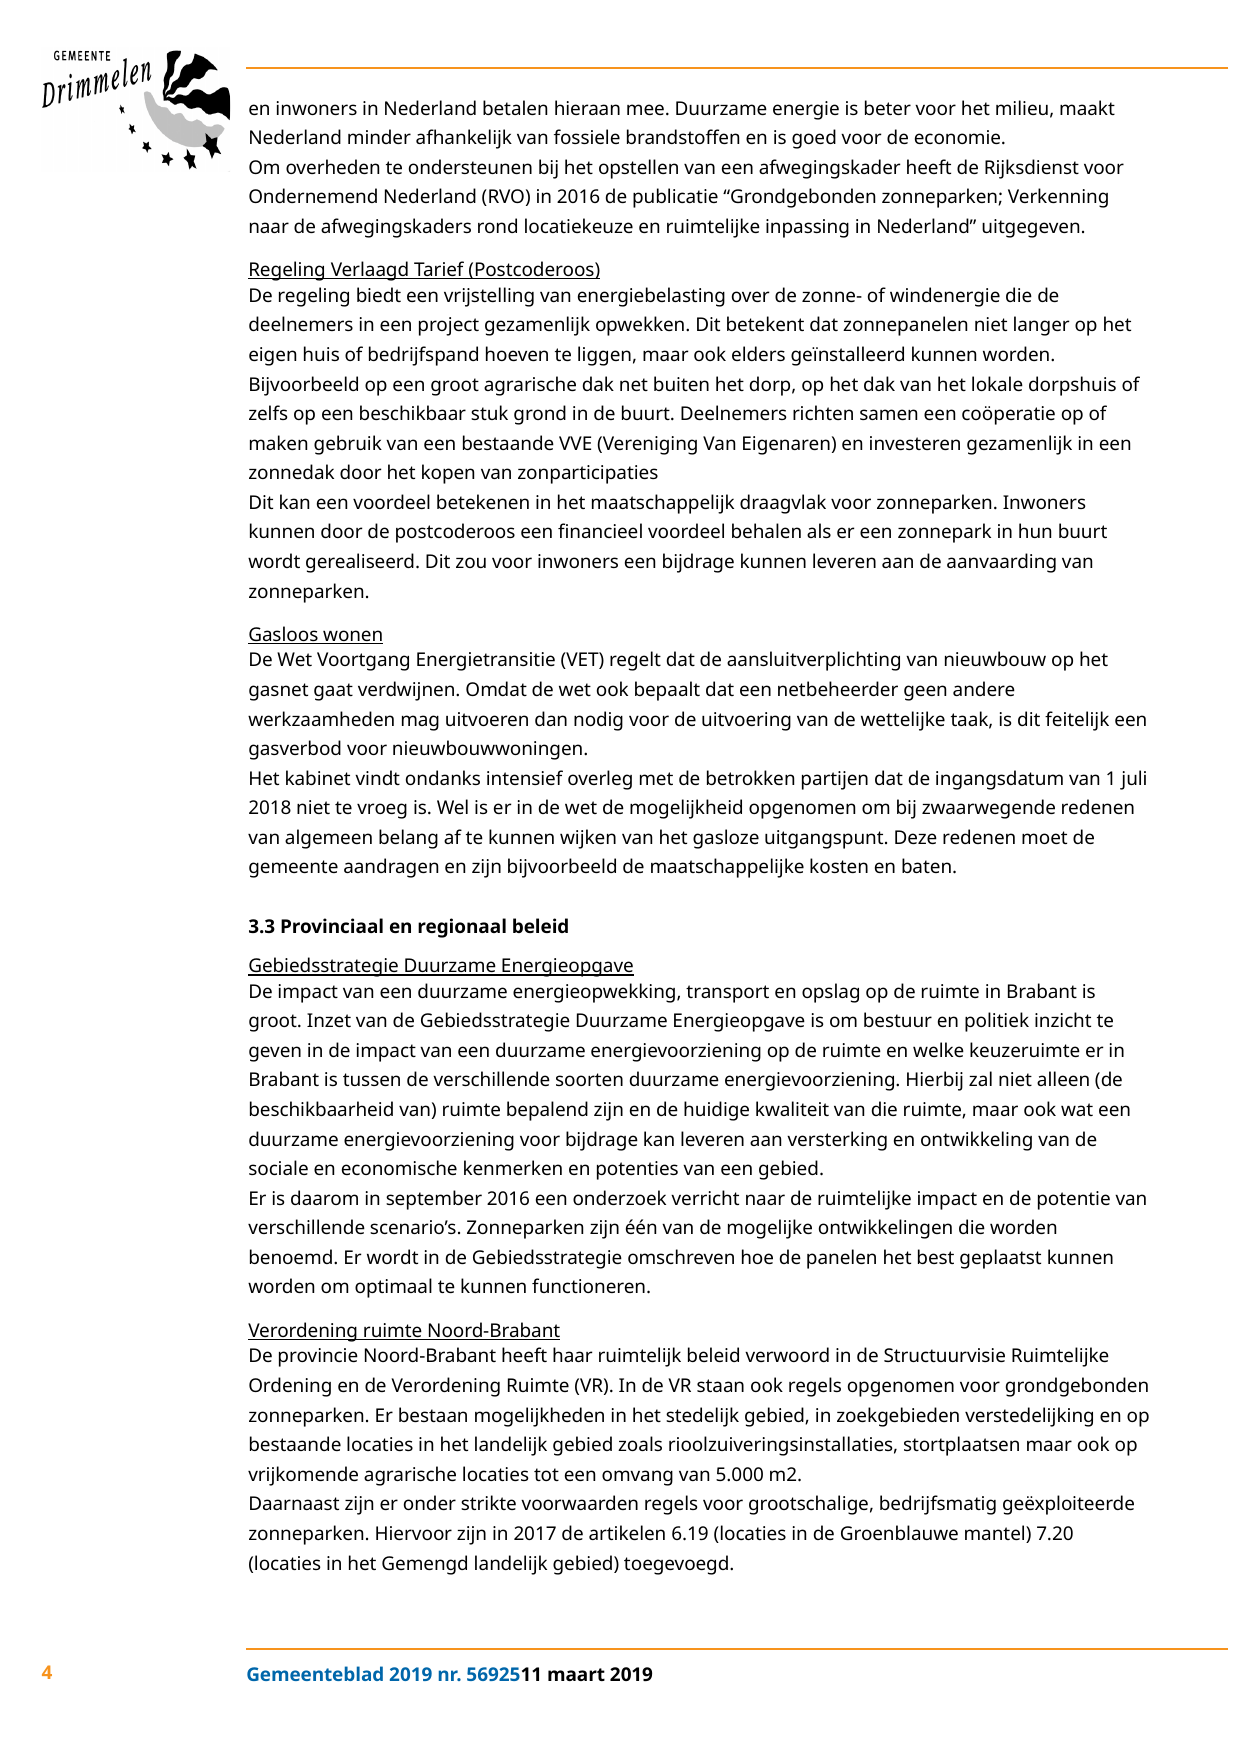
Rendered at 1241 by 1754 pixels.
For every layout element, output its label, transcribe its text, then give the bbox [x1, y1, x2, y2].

text De Wet Voortgang Energietransitie (VET) regelt dat de aansluitverplichting van nieuwbouw op het gasnet gaat verdwijnen. Omdat de wet ook bepaalt dat een netbeheerder geen andere werkzaamheden mag uitvoeren dan nodig voor de uitvoering van de wettelijke taak, is dit feitelijk een gasverbod voor nieuwbouwwoningen. [248, 647, 1152, 761]
text Om overheden te ondersteunen bij het opstellen van een afwegingskader heeft de Rijksdienst voor Ondernemend Nederland (RVO) in 2016 de publicatie “Grondgebonden zonneparken; Verkenning naar de afwegingskaders rond locatiekeuze en ruimtelijke inpassing in Nederland” uitgegeven. [248, 154, 1152, 239]
text Dit kan een voordeel betekenen in het maatschappelijk draagvlak voor zonneparken. Inwoners kunnen door de postcoderoos een financieel voordeel behalen als er een zonnepark in hun buurt wordt gerealiseerd. Dit zou voor inwoners een bijdrage kunnen leveren aan de aanvaarding van zonneparken. [248, 489, 1152, 603]
text Er is daarom in september 2016 een onderzoek verricht naar de ruimtelijke impact en de potentie van verschillende scenario’s. Zonneparken zijn één van de mogelijke ontwikkelingen die worden benoemd. Er wordt in de Gebiedsstrategie omschreven hoe de panelen het best geplaatst kunnen worden om optimaal te kunnen functioneren. [248, 1185, 1152, 1299]
text De provincie Noord-Brabant heeft haar ruimtelijk beleid verwoord in de Structuurvisie Ruimtelijke Ordening en de Verordening Ruimte (VR). In de VR staan ook regels opgenomen voor grondgebonden zonneparken. Er bestaan mogelijkheden in het stedelijk gebied, in zoekgebieden verstedelijking en op bestaande locaties in het landelijk gebied zoals rioolzuiveringsinstallaties, stortplaatsen maar ook op vrijkomende agrarische locaties tot een omvang van 5.000 m2. [248, 1343, 1152, 1487]
text De regeling biedt een vrijstelling van energiebelasting over de zonne- of windenergie die de deelnemers in een project gezamenlijk opwekken. Dit betekent dat zonnepanelen niet langer op het eigen huis of bedrijfspand hoeven te liggen, maar ook elders geïnstalleerd kunnen worden. Bijvoorbeeld op een groot agrarische dak net buiten het dorp, op het dak van het lokale dorpshuis of zelfs op een beschikbaar stuk grond in de buurt. Deelnemers richten samen een coöperatie op of maken gebruik van een bestaande VVE (Vereniging Van Eigenaren) en investeren gezamenlijk in een zonnedak door het kopen van zonparticipaties [248, 282, 1152, 485]
picture [41, 47, 231, 172]
text Gasloos wonen [248, 621, 1152, 647]
text en inwoners in Nederland betalen hieraan mee. Duurzame energie is beter voor het milieu, maakt Nederland minder afhankelijk van fossiele brandstoffen en is goed voor de economie. [248, 95, 1152, 150]
text 3.3 Provinciaal en regionaal beleid [248, 913, 1152, 939]
text De impact van een duurzame energieopwekking, transport en opslag op de ruimte in Brabant is groot. Inzet van de Gebiedsstrategie Duurzame Energieopgave is om bestuur en politiek inzicht te geven in de impact van een duurzame energievoorziening op de ruimte en welke keuzeruimte er in Brabant is tussen de verschillende soorten duurzame energievoorziening. Hierbij zal niet alleen (de beschikbaarheid van) ruimte bepalend zijn en de huidige kwaliteit van die ruimte, maar ook wat een duurzame energievoorziening voor bijdrage kan leveren aan versterking en ontwikkeling van de sociale en economische kenmerken en potenties van een gebied. [248, 978, 1152, 1181]
text Het kabinet vindt ondanks intensief overleg met de betrokken partijen dat de ingangsdatum van 1 juli 2018 niet te vroeg is. Wel is er in de wet de mogelijkheid opgenomen om bij zwaarwegende redenen van algemeen belang af te kunnen wijken van het gasloze uitgangspunt. Deze redenen moet de gemeente aandragen en zijn bijvoorbeeld de maatschappelijke kosten en baten. [248, 765, 1152, 879]
text Verordening ruimte Noord-Brabant [248, 1317, 1152, 1343]
text Gebiedsstrategie Duurzame Energieopgave [248, 952, 1152, 978]
text Daarnaast zijn er onder strikte voorwaarden regels voor grootschalige, bedrijfsmatig geëxploiteerde zonneparken. Hiervoor zijn in 2017 de artikelen 6.19 (locaties in de Groenblauwe mantel) 7.20 (locaties in het Gemengd landelijk gebied) toegevoegd. [248, 1491, 1152, 1575]
text Regeling Verlaagd Tarief (Postcoderoos) [248, 256, 1152, 282]
